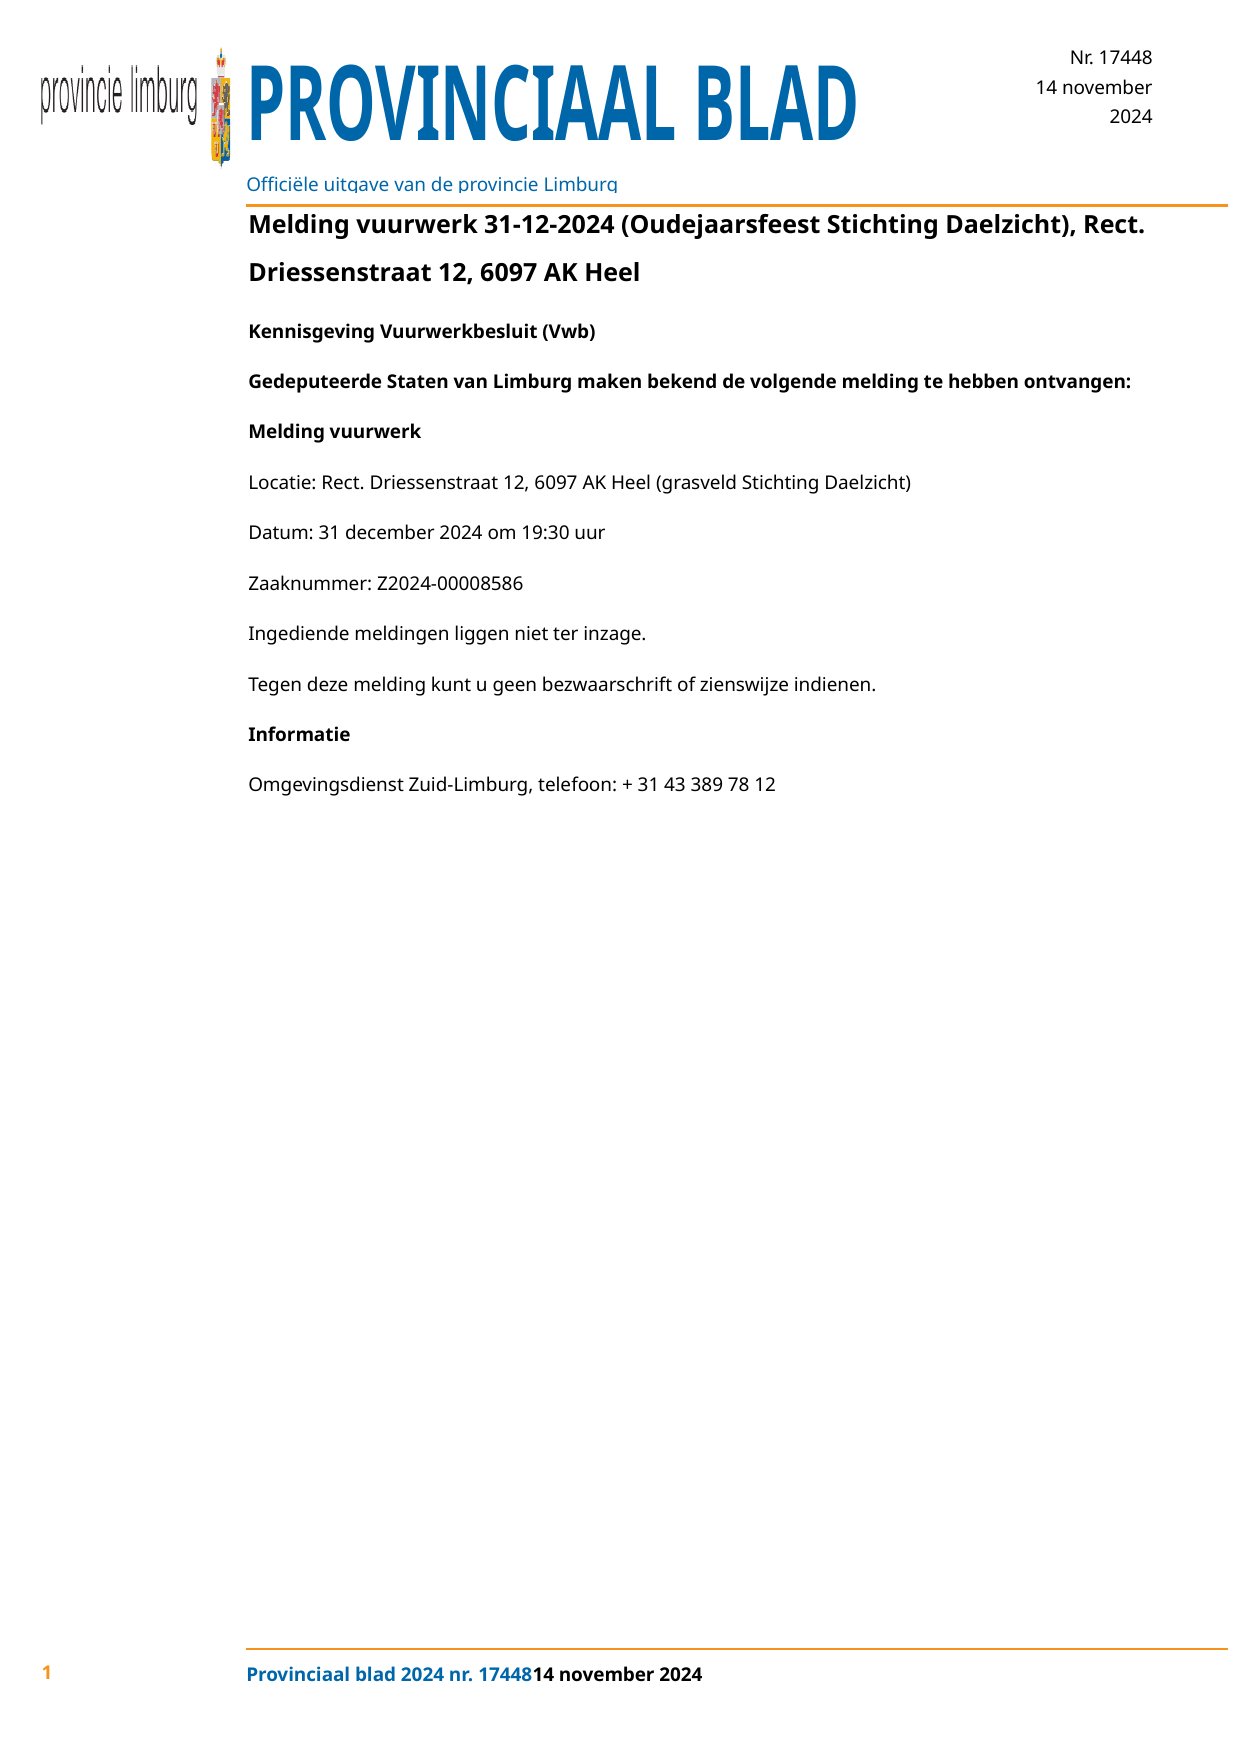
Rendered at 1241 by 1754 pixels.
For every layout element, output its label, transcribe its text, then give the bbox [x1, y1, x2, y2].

text Omgevingsdienst Zuid-Limburg, telefoon: + 31 43 389 78 12 [248, 772, 1152, 797]
picture [41, 47, 231, 172]
text Ingediende meldingen liggen niet ter inzage. [248, 620, 1152, 646]
text Tegen deze melding kunt u geen bezwaarschrift of zienswijze indienen. [248, 671, 1152, 697]
text Zaaknummer: Z2024-00008586 [248, 570, 1152, 596]
text Datum: 31 december 2024 om 19:30 uur [248, 519, 1152, 545]
text Melding vuurwerk 31-12-2024 (Oudejaarsfeest Stichting Daelzicht), Rect. Driessenstraat 12, 6097 AK Heel [248, 207, 1152, 288]
text Gedeputeerde Staten van Limburg maken bekend de volgende melding te hebben ontvangen: [248, 368, 1152, 394]
text Informatie [248, 721, 1152, 747]
text Melding vuurwerk [248, 419, 1152, 444]
text Locatie: Rect. Driessenstraat 12, 6097 AK Heel (grasveld Stichting Daelzicht) [248, 469, 1152, 495]
text Kennisgeving Vuurwerkbesluit (Vwb) [248, 318, 1152, 344]
